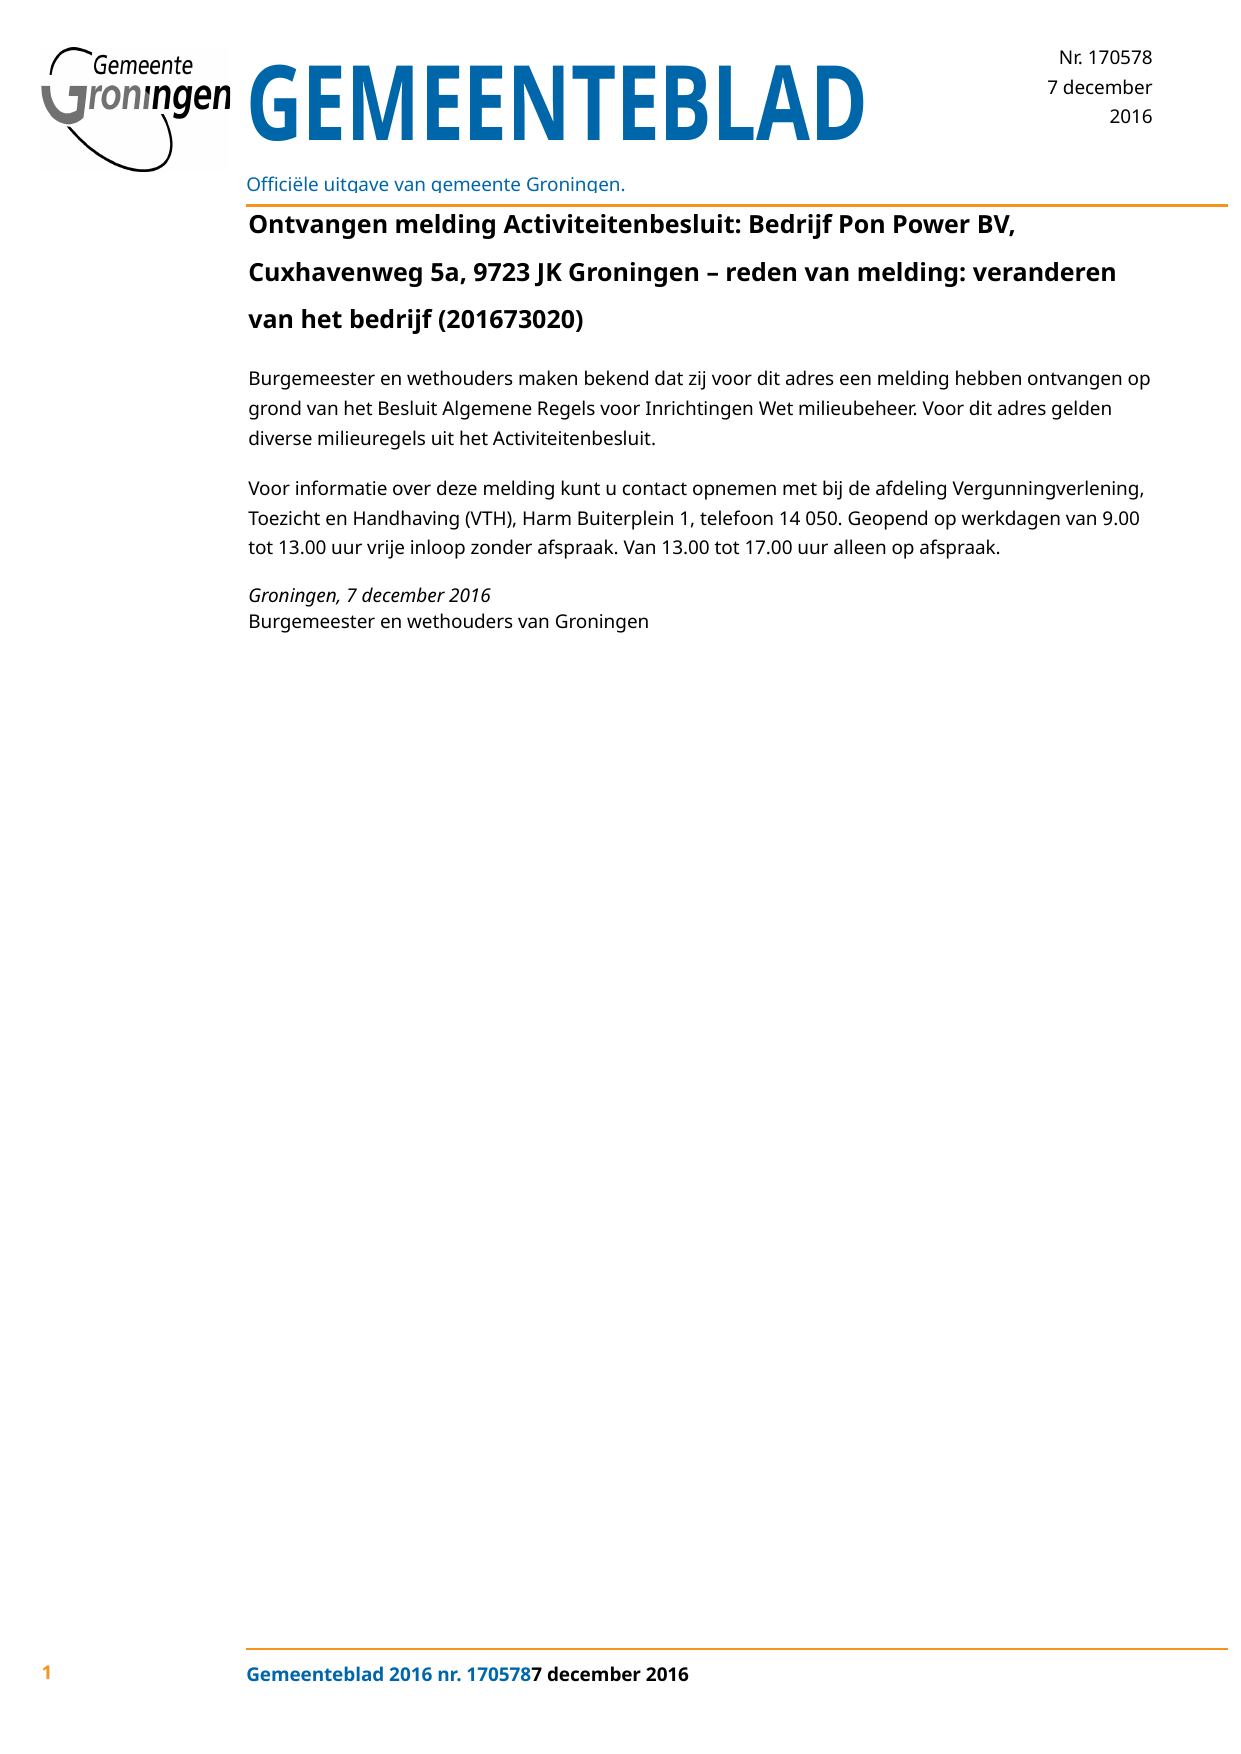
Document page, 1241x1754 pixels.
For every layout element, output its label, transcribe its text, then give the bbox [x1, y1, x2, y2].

text Burgemeester en wethouders maken bekend dat zij voor dit adres een melding hebben ontvangen op grond van het Besluit Algemene Regels voor Inrichtingen Wet milieubeheer. Voor dit adres gelden diverse milieuregels uit het Activiteitenbesluit. [248, 366, 1152, 450]
text Groningen, 7 december 2016 [248, 582, 1152, 608]
text Voor informatie over deze melding kunt u contact opnemen met bij de afdeling Vergunningverlening, Toezicht en Handhaving (VTH), Harm Buiterplein 1, telefoon 14 050. Geopend op werkdagen van 9.00 tot 13.00 uur vrije inloop zonder afspraak. Van 13.00 tot 17.00 uur alleen op afspraak. [248, 475, 1152, 560]
picture [41, 47, 231, 172]
text Ontvangen melding Activiteitenbesluit: Bedrijf Pon Power BV, Cuxhavenweg 5a, 9723 JK Groningen – reden van melding: veranderen van het bedrijf (201673020) [248, 207, 1152, 336]
text Burgemeester en wethouders van Groningen [248, 608, 1152, 633]
